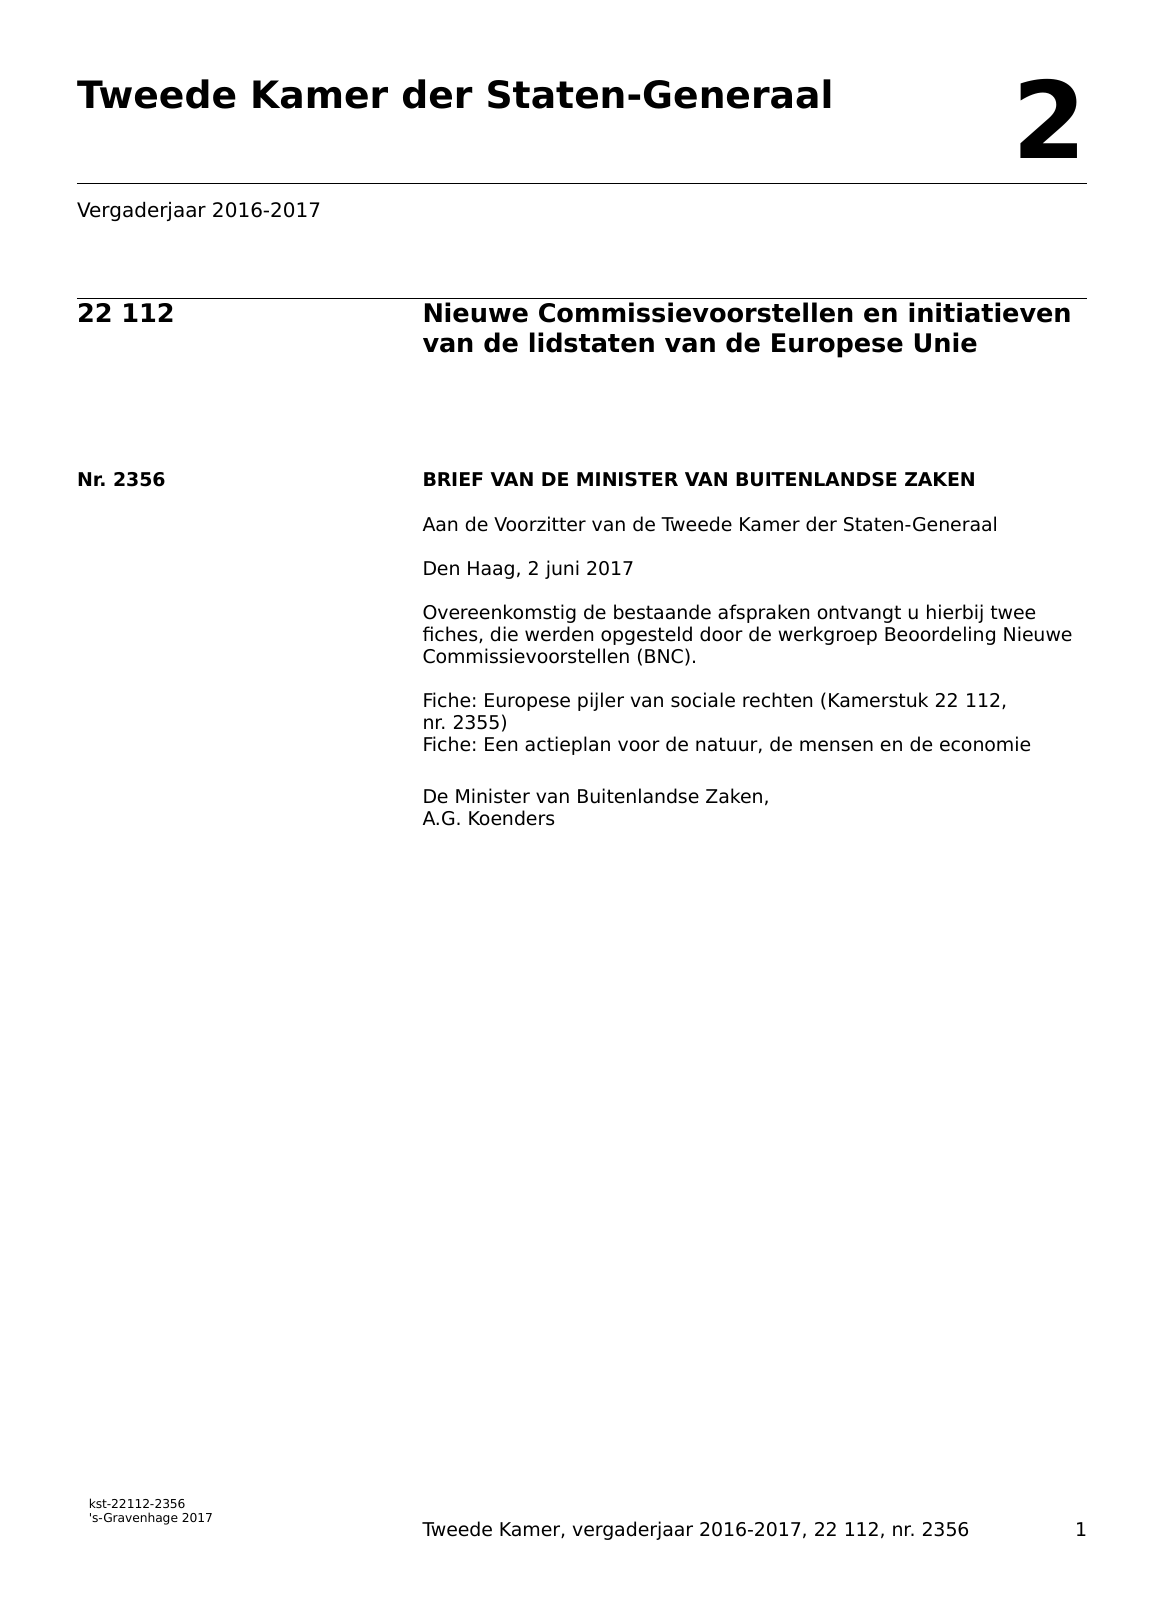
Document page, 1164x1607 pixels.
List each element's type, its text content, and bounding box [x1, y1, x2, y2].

text Aan de Voorzitter van de Tweede Kamer der Staten-Generaal [422, 513, 1087, 536]
table_header 2 [886, 59, 1087, 183]
text Fiche: Een actieplan voor de natuur, de mensen en de economie [422, 734, 1087, 756]
subtitle Nr. 2356 BRIEF VAN DE MINISTER VAN BUITENLANDSE ZAKEN [77, 469, 1087, 491]
text Overeenkomstig de bestaande afspraken ontvangt u hierbij twee fiches, die werden opgesteld door de werkgroep Beoordeling Nieuwe Commissievoorstellen (BNC). [422, 602, 1087, 668]
table_header Tweede Kamer der Staten-Generaal [77, 59, 886, 183]
text kst-22112-2356 [88, 1497, 323, 1511]
subtitle 22 112 Nieuwe Commissievoorstellen en initiatieven van de lidstaten van de Europese Unie [77, 299, 1087, 358]
text Fiche: Europese pijler van sociale rechten (Kamerstuk 22 112, nr. 2355) [422, 690, 1087, 734]
text De Minister van Buitenlandse Zaken, A.G. Koenders [422, 786, 1087, 830]
table_cell Vergaderjaar 2016-2017 [77, 184, 1087, 298]
text Den Haag, 2 juni 2017 [422, 558, 1087, 580]
text 's-Gravenhage 2017 [88, 1511, 323, 1525]
